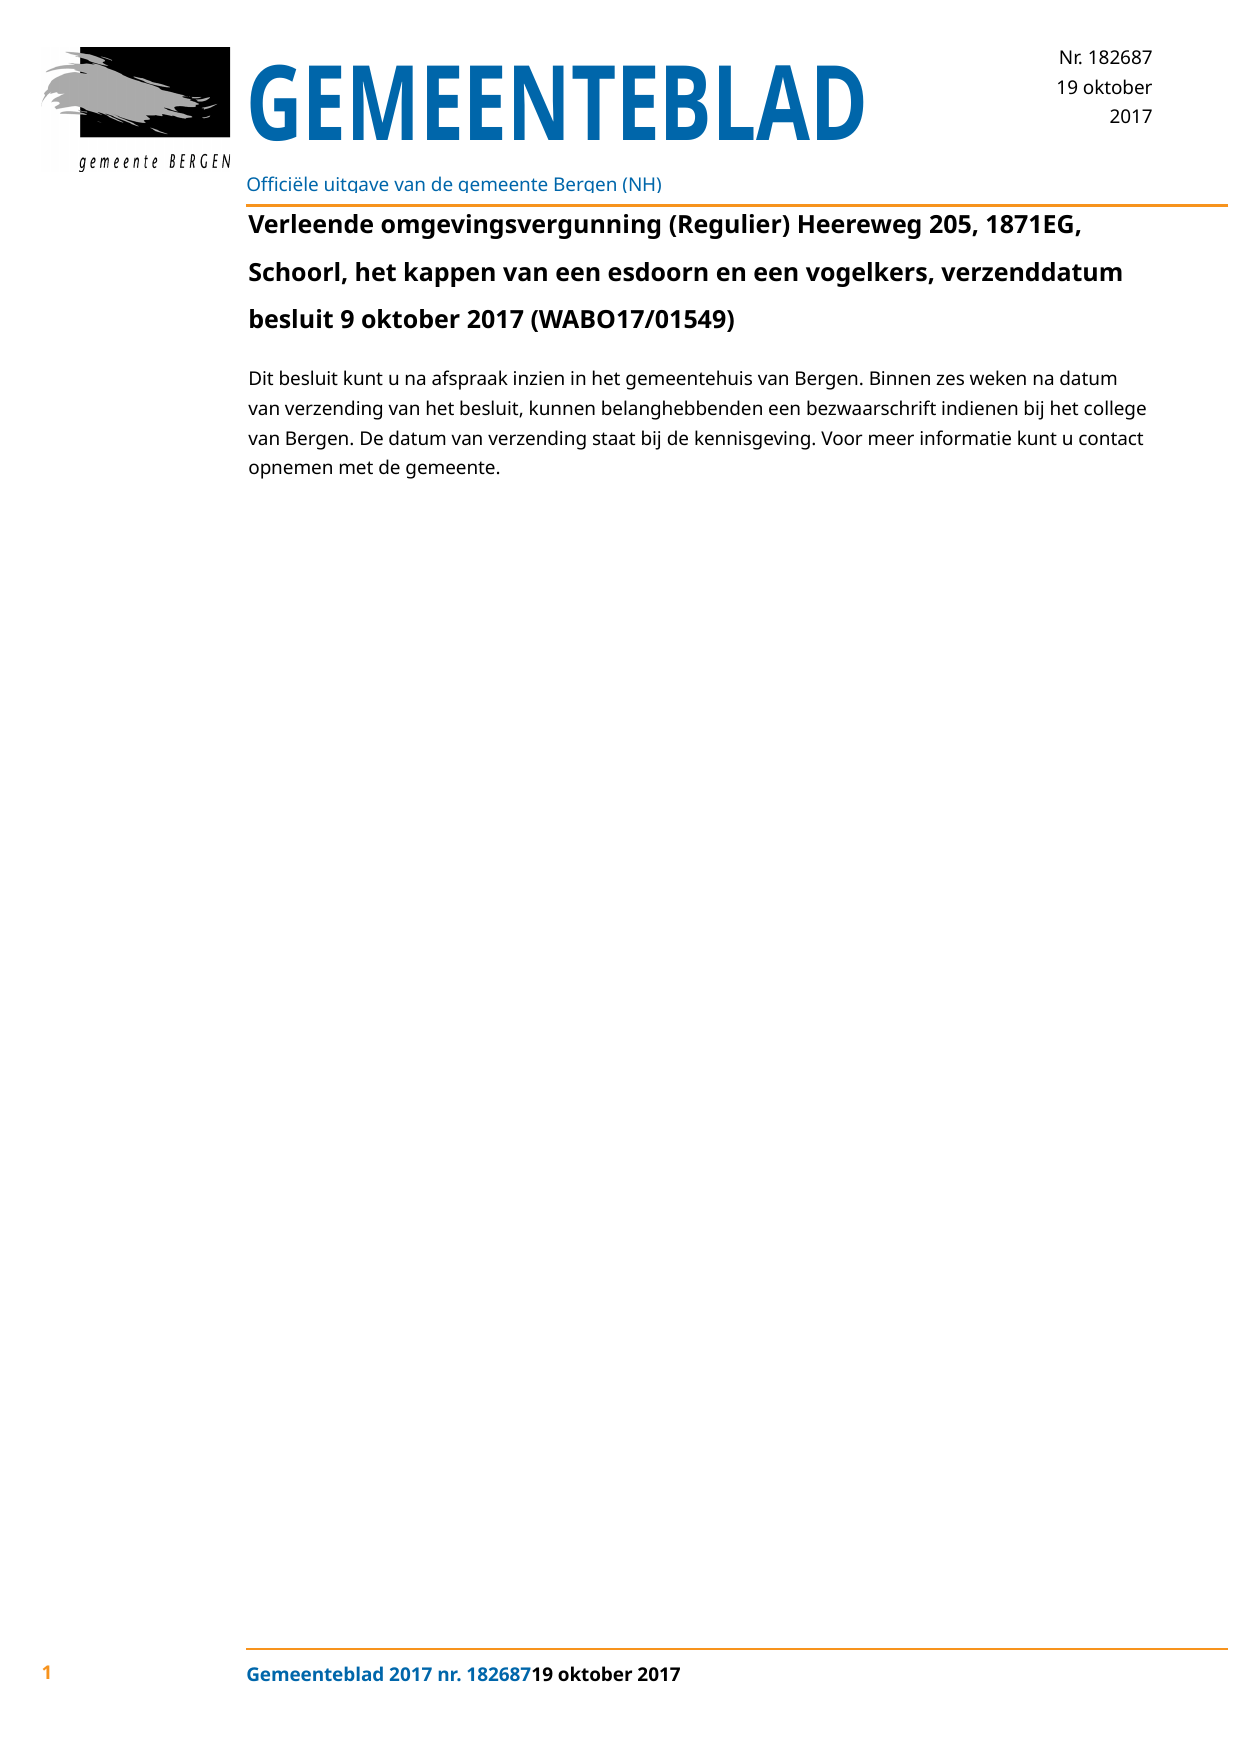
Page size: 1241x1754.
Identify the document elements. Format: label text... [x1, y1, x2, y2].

text Verleende omgevingsvergunning (Regulier) Heereweg 205, 1871EG, Schoorl, het kappen van een esdoorn en een vogelkers, verzenddatum besluit 9 oktober 2017 (WABO17/01549) [248, 207, 1152, 336]
text Dit besluit kunt u na afspraak inzien in het gemeentehuis van Bergen. Binnen zes weken na datum van verzending van het besluit, kunnen belanghebbenden een bezwaarschrift indienen bij het college van Bergen. De datum van verzending staat bij de kennisgeving. Voor meer informatie kunt u contact opnemen met de gemeente. [248, 366, 1152, 480]
picture [41, 47, 231, 172]
